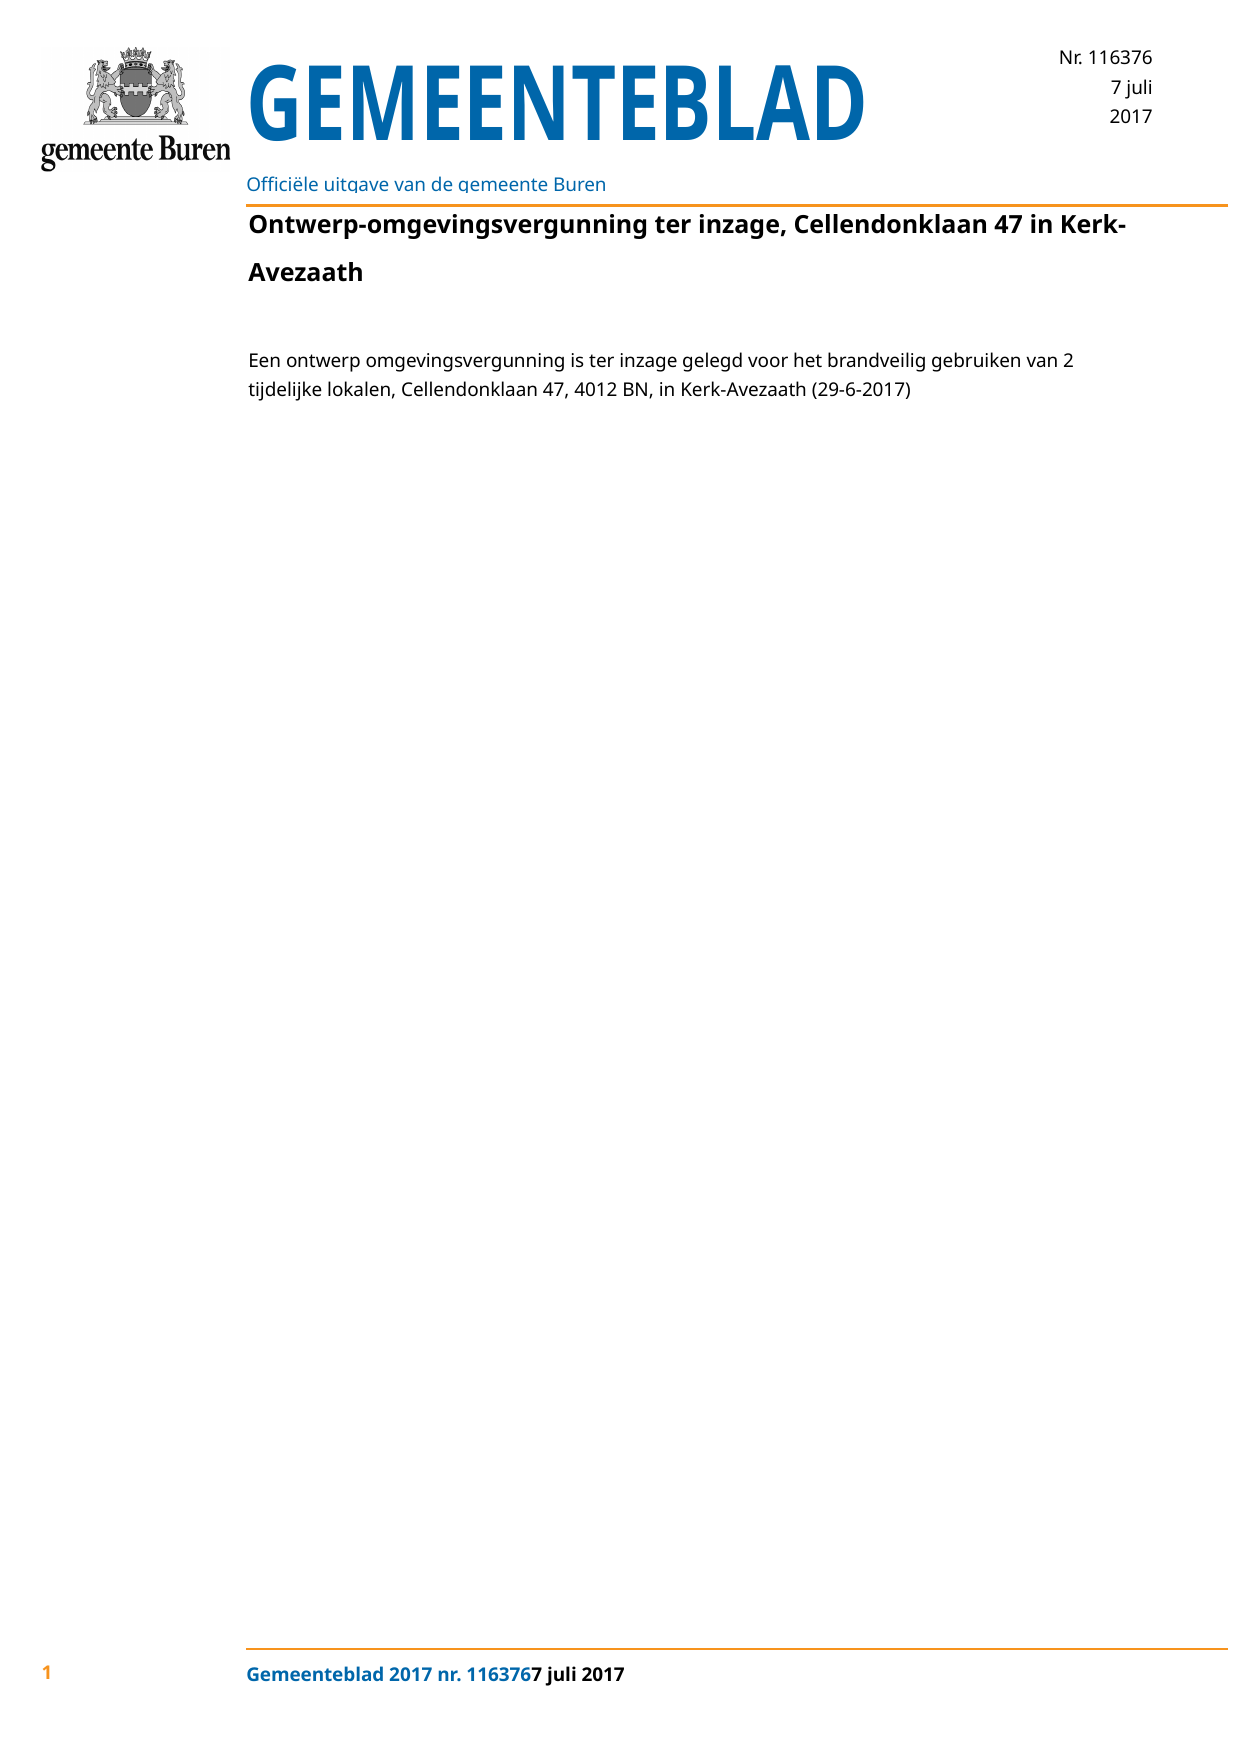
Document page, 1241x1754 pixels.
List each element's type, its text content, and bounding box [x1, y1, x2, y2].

text Ontwerp-omgevingsvergunning ter inzage, Cellendonklaan 47 in Kerk-Avezaath [248, 207, 1152, 288]
table_header [248, 318, 1152, 344]
picture [41, 47, 231, 172]
text Een ontwerp omgevingsvergunning is ter inzage gelegd voor het brandveilig gebruiken van 2 tijdelijke lokalen, Cellendonklaan 47, 4012 BN, in Kerk-Avezaath (29-6-2017) [248, 347, 1152, 402]
